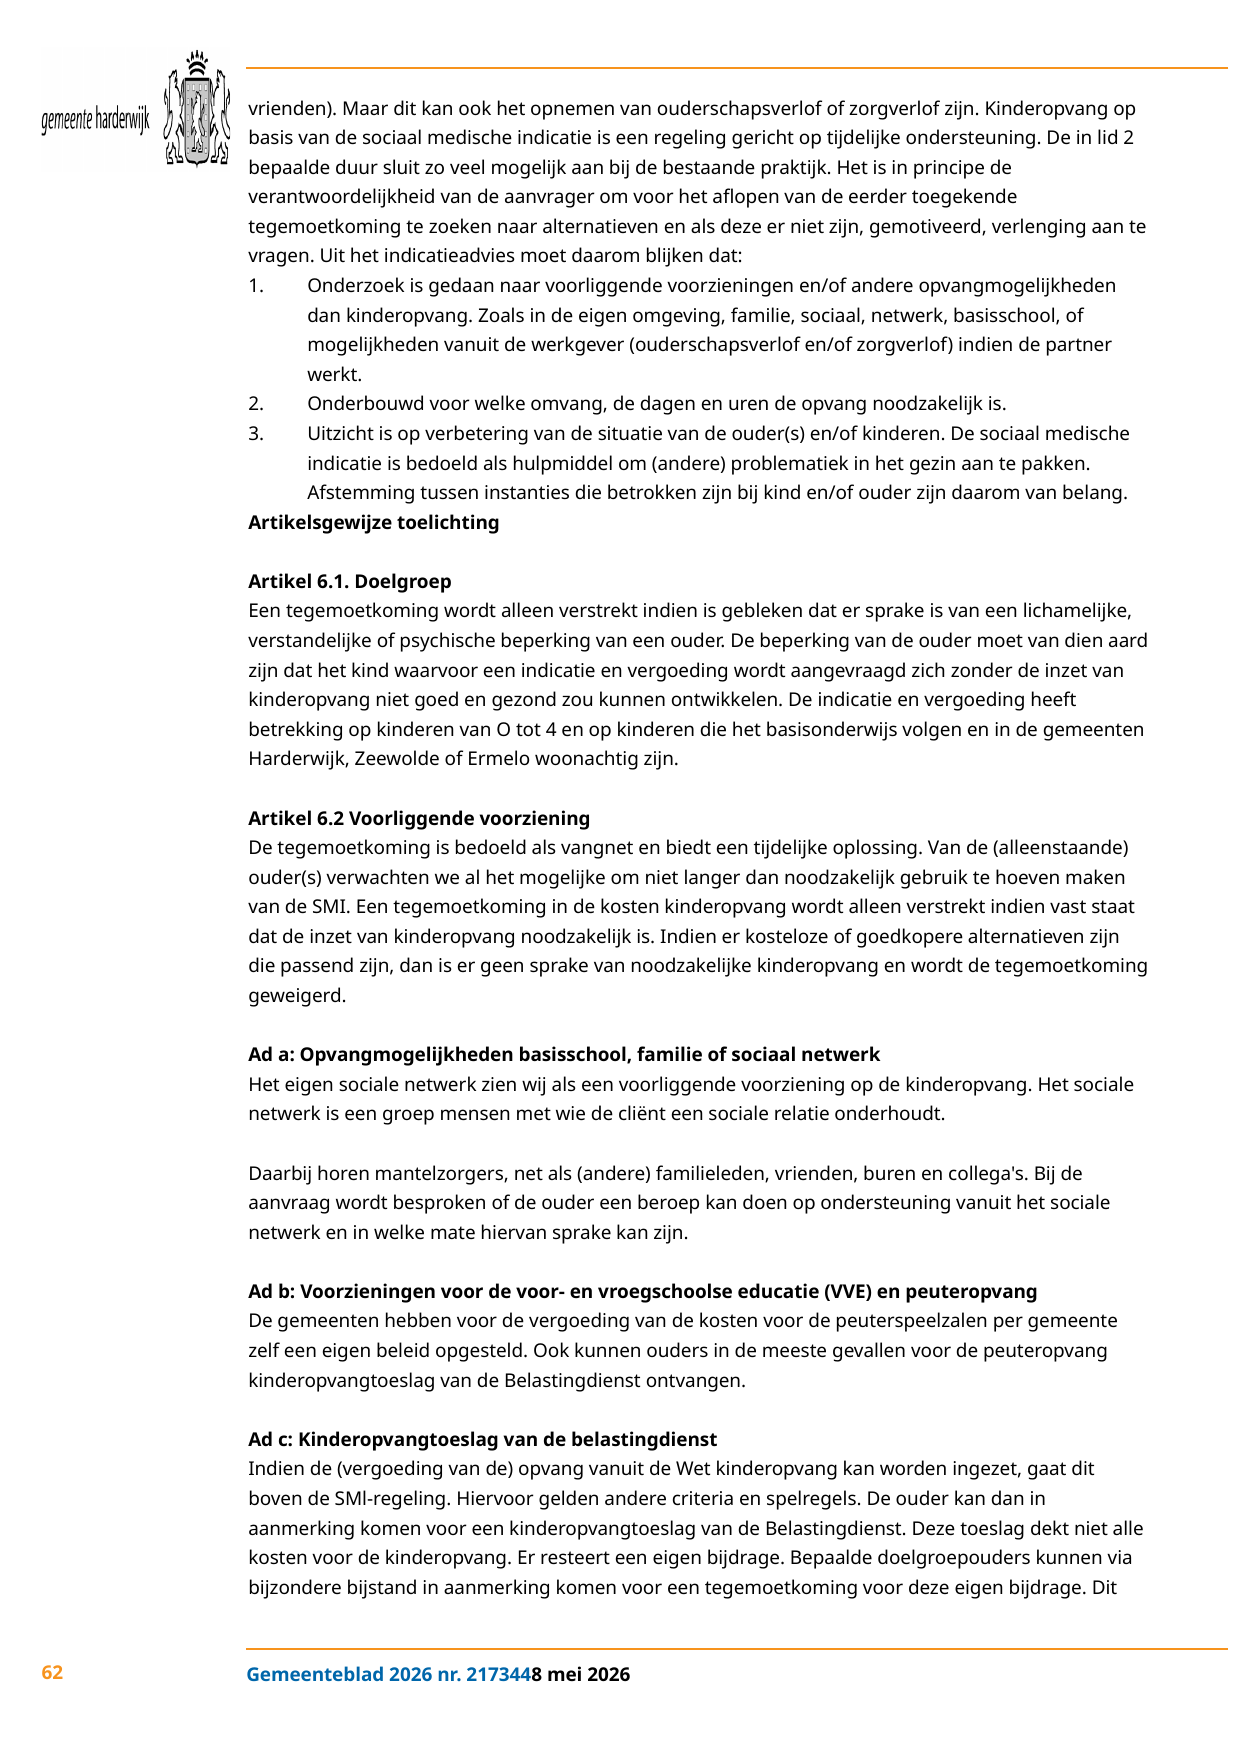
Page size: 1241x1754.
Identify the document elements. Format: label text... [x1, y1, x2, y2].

text De gemeenten hebben voor de vergoeding van de kosten voor de peuterspeelzalen per gemeente zelf een eigen beleid opgesteld. Ook kunnen ouders in de meeste gevallen voor de peuteropvang kinderopvangtoeslag van de Belastingdienst ontvangen. [248, 1308, 1152, 1393]
picture [41, 47, 231, 172]
text Een tegemoetkoming wordt alleen verstrekt indien is gebleken dat er sprake is van een lichamelijke, verstandelijke of psychische beperking van een ouder. De beperking van de ouder moet van dien aard zijn dat het kind waarvoor een indicatie en vergoeding wordt aangevraagd zich zonder de inzet van kinderopvang niet goed en gezond zou kunnen ontwikkelen. De indicatie en vergoeding heeft betrekking op kinderen van O tot 4 en op kinderen die het basisonderwijs volgen en in de gemeenten Harderwijk, Zeewolde of Ermelo woonachtig zijn. [248, 598, 1152, 771]
text Het eigen sociale netwerk zien wij als een voorliggende voorziening op de kinderopvang. Het sociale netwerk is een groep mensen met wie de cliënt een sociale relatie onderhoudt. [248, 1071, 1152, 1126]
text Ad a: Opvangmogelijkheden basisschool, familie of sociaal netwerk [248, 1041, 1152, 1067]
list Onderzoek is gedaan naar voorliggende voorzieningen en/of andere opvangmogelijkheden dan kinderopvang. Zoals in de eigen omgeving, familie, sociaal, netwerk, basisschool, of mogelijkheden vanuit de werkgever (ouderschapsverlof en/of zorgverlof) indien de partner werkt. [248, 272, 1152, 387]
list Onderbouwd voor welke omvang, de dagen en uren de opvang noodzakelijk is. [248, 391, 1152, 416]
text Indien de (vergoeding van de) opvang vanuit de Wet kinderopvang kan worden ingezet, gaat dit boven de SMl-regeling. Hiervoor gelden andere criteria en spelregels. De ouder kan dan in aanmerking komen voor een kinderopvangtoeslag van de Belastingdienst. Deze toeslag dekt niet alle kosten voor de kinderopvang. Er resteert een eigen bijdrage. Bepaalde doelgroepouders kunnen via bijzondere bijstand in aanmerking komen voor een tegemoetkoming voor deze eigen bijdrage. Dit [248, 1456, 1152, 1600]
text vrienden). Maar dit kan ook het opnemen van ouderschapsverlof of zorgverlof zijn. Kinderopvang op basis van de sociaal medische indicatie is een regeling gericht op tijdelijke ondersteuning. De in lid 2 bepaalde duur sluit zo veel mogelijk aan bij de bestaande praktijk. Het is in principe de verantwoordelijkheid van de aanvrager om voor het aflopen van de eerder toegekende tegemoetkoming te zoeken naar alternatieven en als deze er niet zijn, gemotiveerd, verlenging aan te vragen. Uit het indicatieadvies moet daarom blijken dat: [248, 95, 1152, 268]
text Ad b: Voorzieningen voor de voor- en vroegschoolse educatie (VVE) en peuteropvang [248, 1278, 1152, 1304]
text Artikelsgewijze toelichting [248, 509, 1152, 535]
text Artikel 6.1. Doelgroep [248, 568, 1152, 594]
text De tegemoetkoming is bedoeld als vangnet en biedt een tijdelijke oplossing. Van de (alleenstaande) ouder(s) verwachten we al het mogelijke om niet langer dan noodzakelijk gebruik te hoeven maken van de SMI. Een tegemoetkoming in de kosten kinderopvang wordt alleen verstrekt indien vast staat dat de inzet van kinderopvang noodzakelijk is. Indien er kosteloze of goedkopere alternatieven zijn die passend zijn, dan is er geen sprake van noodzakelijke kinderopvang en wordt de tegemoetkoming geweigerd. [248, 834, 1152, 1008]
text Artikel 6.2 Voorliggende voorziening [248, 805, 1152, 831]
list Uitzicht is op verbetering van de situatie van de ouder(s) en/of kinderen. De sociaal medische indicatie is bedoeld als hulpmiddel om (andere) problematiek in het gezin aan te pakken. Afstemming tussen instanties die betrokken zijn bij kind en/of ouder zijn daarom van belang. [248, 420, 1152, 505]
text Daarbij horen mantelzorgers, net als (andere) familieleden, vrienden, buren en collega's. Bij de aanvraag wordt besproken of de ouder een beroep kan doen op ondersteuning vanuit het sociale netwerk en in welke mate hiervan sprake kan zijn. [248, 1160, 1152, 1245]
text Ad c: Kinderopvangtoeslag van de belastingdienst [248, 1426, 1152, 1452]
